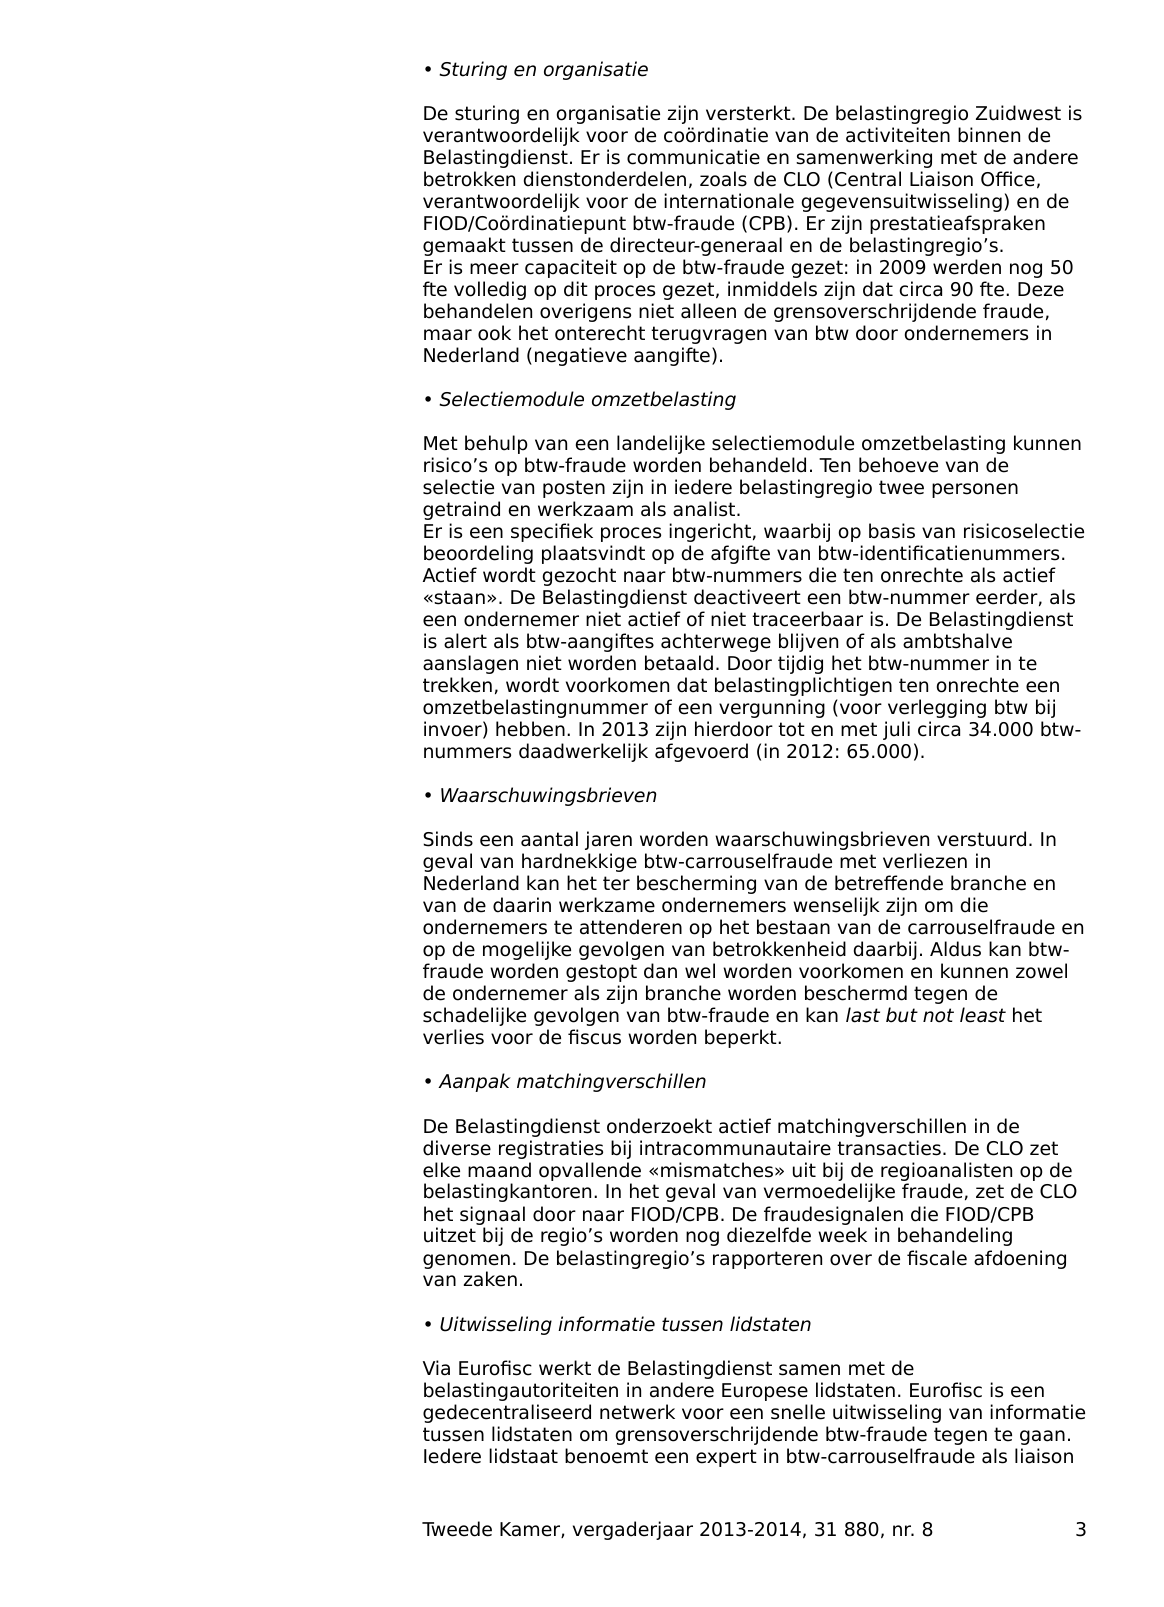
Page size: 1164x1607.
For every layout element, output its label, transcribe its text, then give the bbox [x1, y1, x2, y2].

text Via Eurofisc werkt de Belastingdienst samen met de belastingautoriteiten in andere Europese lidstaten. Eurofisc is een gedecentraliseerd netwerk voor een snelle uitwisseling van informatie tussen lidstaten om grensoverschrijdende btw-fraude tegen te gaan. Iedere lidstaat benoemt een expert in btw-carrouselfraude als liaison [422, 1358, 1087, 1468]
text Er is meer capaciteit op de btw-fraude gezet: in 2009 werden nog 50 fte volledig op dit proces gezet, inmiddels zijn dat circa 90 fte. Deze behandelen overigens niet alleen de grensoverschrijdende fraude, maar ook het onterecht terugvragen van btw door ondernemers in Nederland (negatieve aangifte). [422, 257, 1087, 367]
text Sinds een aantal jaren worden waarschuwingsbrieven verstuurd. In geval van hardnekkige btw-carrouselfraude met verliezen in Nederland kan het ter bescherming van de betreffende branche en van de daarin werkzame ondernemers wenselijk zijn om die ondernemers te attenderen op het bestaan van de carrouselfraude en op de mogelijke gevolgen van betrokkenheid daarbij. Aldus kan btw-fraude worden gestopt dan wel worden voorkomen en kunnen zowel de ondernemer als zijn branche worden beschermd tegen de schadelijke gevolgen van btw-fraude en kan last but not least het verlies voor de fiscus worden beperkt. [422, 829, 1087, 1049]
subtitle • Uitwisseling informatie tussen lidstaten [422, 1313, 1087, 1336]
text Met behulp van een landelijke selectiemodule omzetbelasting kunnen risico’s op btw-fraude worden behandeld. Ten behoeve van de selectie van posten zijn in iedere belastingregio twee personen getraind en werkzaam als analist. [422, 433, 1087, 521]
subtitle • Waarschuwingsbrieven [422, 785, 1087, 807]
text De sturing en organisatie zijn versterkt. De belastingregio Zuidwest is verantwoordelijk voor de coördinatie van de activiteiten binnen de Belastingdienst. Er is communicatie en samenwerking met de andere betrokken dienstonderdelen, zoals de CLO (Central Liaison Office, verantwoordelijk voor de internationale gegevensuitwisseling) en de FIOD/Coördinatiepunt btw-fraude (CPB). Er zijn prestatieafspraken gemaakt tussen de directeur-generaal en de belastingregio’s. [422, 103, 1087, 257]
text De Belastingdienst onderzoekt actief matchingverschillen in de diverse registraties bij intracommunautaire transacties. De CLO zet elke maand opvallende «mismatches» uit bij de regioanalisten op de belastingkantoren. In het geval van vermoedelijke fraude, zet de CLO het signaal door naar FIOD/CPB. De fraudesignalen die FIOD/CPB uitzet bij de regio’s worden nog diezelfde week in behandeling genomen. De belastingregio’s rapporteren over de fiscale afdoening van zaken. [422, 1116, 1087, 1291]
subtitle • Sturing en organisatie [422, 59, 1087, 81]
text Er is een specifiek proces ingericht, waarbij op basis van risicoselectie beoordeling plaatsvindt op de afgifte van btw-identificatienummers. Actief wordt gezocht naar btw-nummers die ten onrechte als actief «staan». De Belastingdienst deactiveert een btw-nummer eerder, als een ondernemer niet actief of niet traceerbaar is. De Belastingdienst is alert als btw-aangiftes achterwege blijven of als ambtshalve aanslagen niet worden betaald. Door tijdig het btw-nummer in te trekken, wordt voorkomen dat belastingplichtigen ten onrechte een omzetbelastingnummer of een vergunning (voor verlegging btw bij invoer) hebben. In 2013 zijn hierdoor tot en met juli circa 34.000 btw-nummers daadwerkelijk afgevoerd (in 2012: 65.000). [422, 521, 1087, 763]
subtitle • Selectiemodule omzetbelasting [422, 389, 1087, 411]
subtitle • Aanpak matchingverschillen [422, 1071, 1087, 1093]
